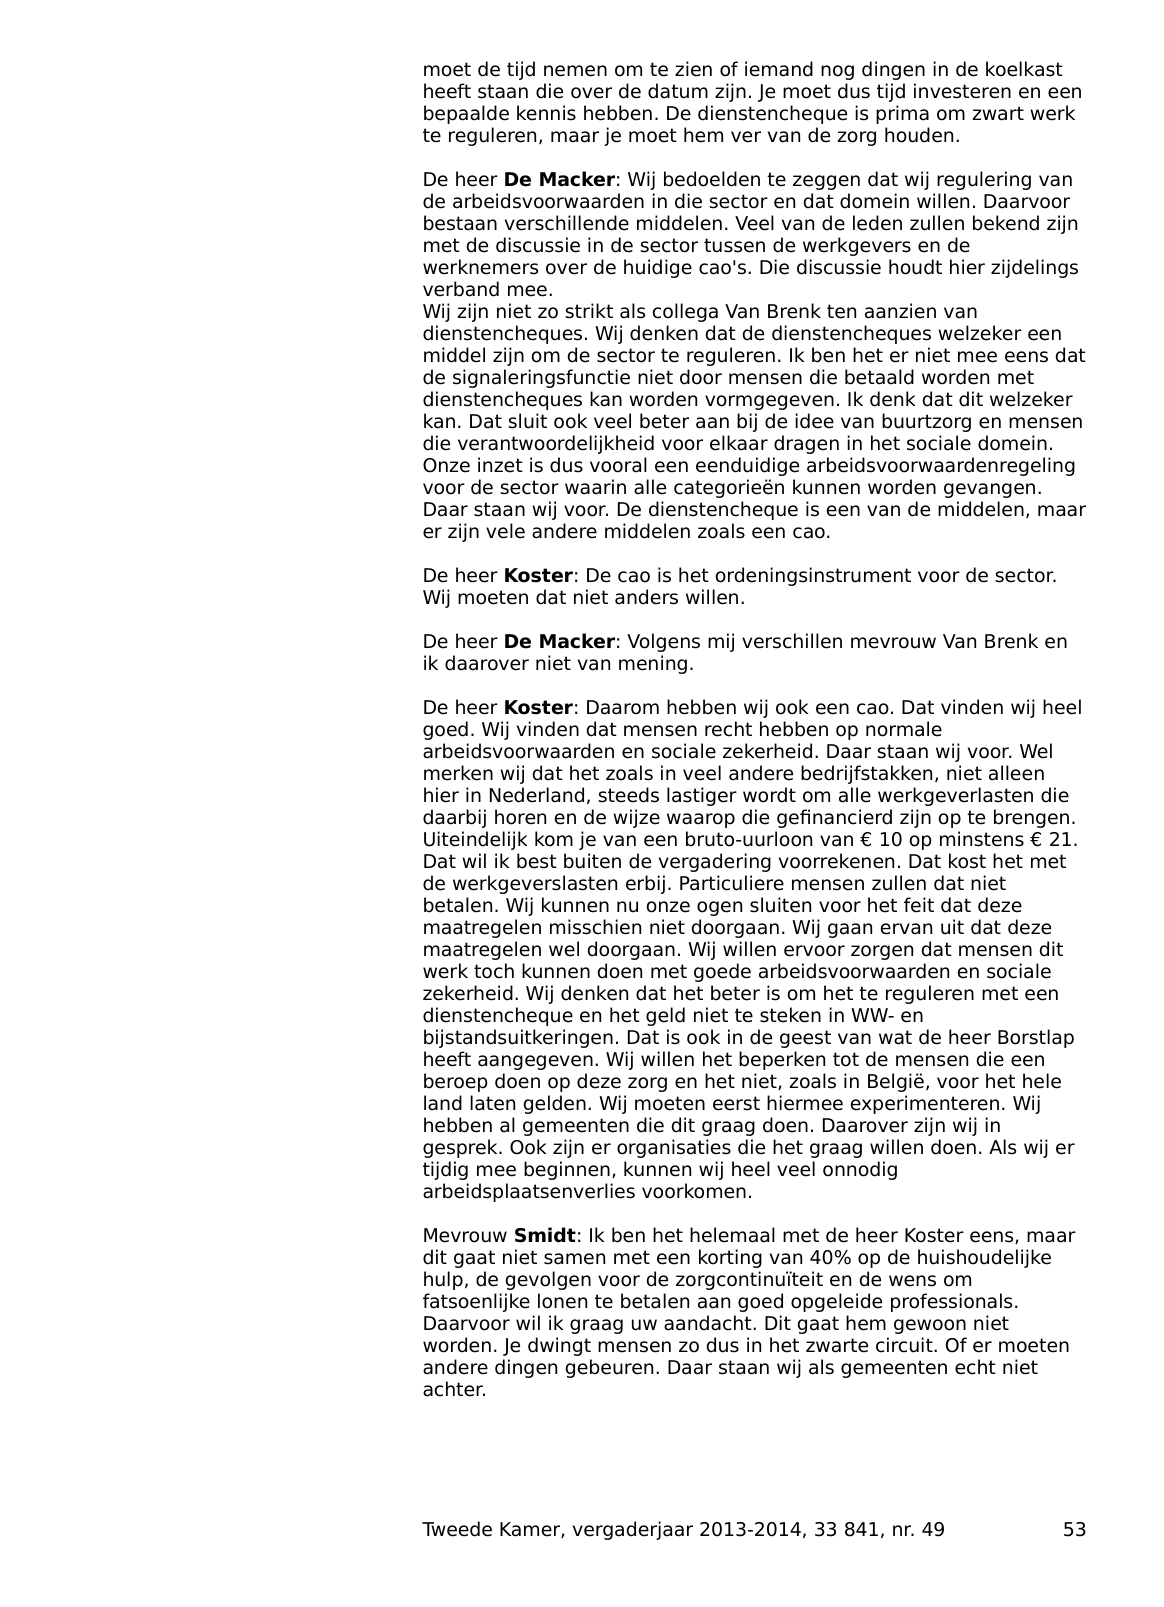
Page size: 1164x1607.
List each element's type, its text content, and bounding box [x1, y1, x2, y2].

text Mevrouw Smidt: Ik ben het helemaal met de heer Koster eens, maar dit gaat niet samen met een korting van 40% op de huishoudelijke hulp, de gevolgen voor de zorgcontinuïteit en de wens om fatsoenlijke lonen te betalen aan goed opgeleide professionals. Daarvoor wil ik graag uw aandacht. Dit gaat hem gewoon niet worden. Je dwingt mensen zo dus in het zwarte circuit. Of er moeten andere dingen gebeuren. Daar staan wij als gemeenten echt niet achter. [422, 1225, 1087, 1401]
text De heer Koster: De cao is het ordeningsinstrument voor de sector. Wij moeten dat niet anders willen. [422, 565, 1087, 609]
text De heer De Macker: Volgens mij verschillen mevrouw Van Brenk en ik daarover niet van mening. [422, 631, 1087, 675]
text De heer De Macker: Wij bedoelden te zeggen dat wij regulering van de arbeidsvoorwaarden in die sector en dat domein willen. Daarvoor bestaan verschillende middelen. Veel van de leden zullen bekend zijn met de discussie in de sector tussen de werkgevers en de werknemers over de huidige cao's. Die discussie houdt hier zijdelings verband mee. [422, 169, 1087, 301]
text De heer Koster: Daarom hebben wij ook een cao. Dat vinden wij heel goed. Wij vinden dat mensen recht hebben op normale arbeidsvoorwaarden en sociale zekerheid. Daar staan wij voor. Wel merken wij dat het zoals in veel andere bedrijfstakken, niet alleen hier in Nederland, steeds lastiger wordt om alle werkgeverlasten die daarbij horen en de wijze waarop die gefinancierd zijn op te brengen. Uiteindelijk kom je van een bruto-uurloon van € 10 op minstens € 21. Dat wil ik best buiten de vergadering voorrekenen. Dat kost het met de werkgeverslasten erbij. Particuliere mensen zullen dat niet betalen. Wij kunnen nu onze ogen sluiten voor het feit dat deze maatregelen misschien niet doorgaan. Wij gaan ervan uit dat deze maatregelen wel doorgaan. Wij willen ervoor zorgen dat mensen dit werk toch kunnen doen met goede arbeidsvoorwaarden en sociale zekerheid. Wij denken dat het beter is om het te reguleren met een dienstencheque en het geld niet te steken in WW- en bijstandsuitkeringen. Dat is ook in de geest van wat de heer Borstlap heeft aangegeven. Wij willen het beperken tot de mensen die een beroep doen op deze zorg en het niet, zoals in België, voor het hele land laten gelden. Wij moeten eerst hiermee experimenteren. Wij hebben al gemeenten die dit graag doen. Daarover zijn wij in gesprek. Ook zijn er organisaties die het graag willen doen. Als wij er tijdig mee beginnen, kunnen wij heel veel onnodig arbeidsplaatsenverlies voorkomen. [422, 697, 1087, 1203]
text Wij zijn niet zo strikt als collega Van Brenk ten aanzien van dienstencheques. Wij denken dat de dienstencheques welzeker een middel zijn om de sector te reguleren. Ik ben het er niet mee eens dat de signaleringsfunctie niet door mensen die betaald worden met dienstencheques kan worden vormgegeven. Ik denk dat dit welzeker kan. Dat sluit ook veel beter aan bij de idee van buurtzorg en mensen die verantwoordelijkheid voor elkaar dragen in het sociale domein. Onze inzet is dus vooral een eenduidige arbeidsvoorwaardenregeling voor de sector waarin alle categorieën kunnen worden gevangen. Daar staan wij voor. De dienstencheque is een van de middelen, maar er zijn vele andere middelen zoals een cao. [422, 301, 1087, 543]
text moet de tijd nemen om te zien of iemand nog dingen in de koelkast heeft staan die over de datum zijn. Je moet dus tijd investeren en een bepaalde kennis hebben. De dienstencheque is prima om zwart werk te reguleren, maar je moet hem ver van de zorg houden. [422, 59, 1087, 147]
